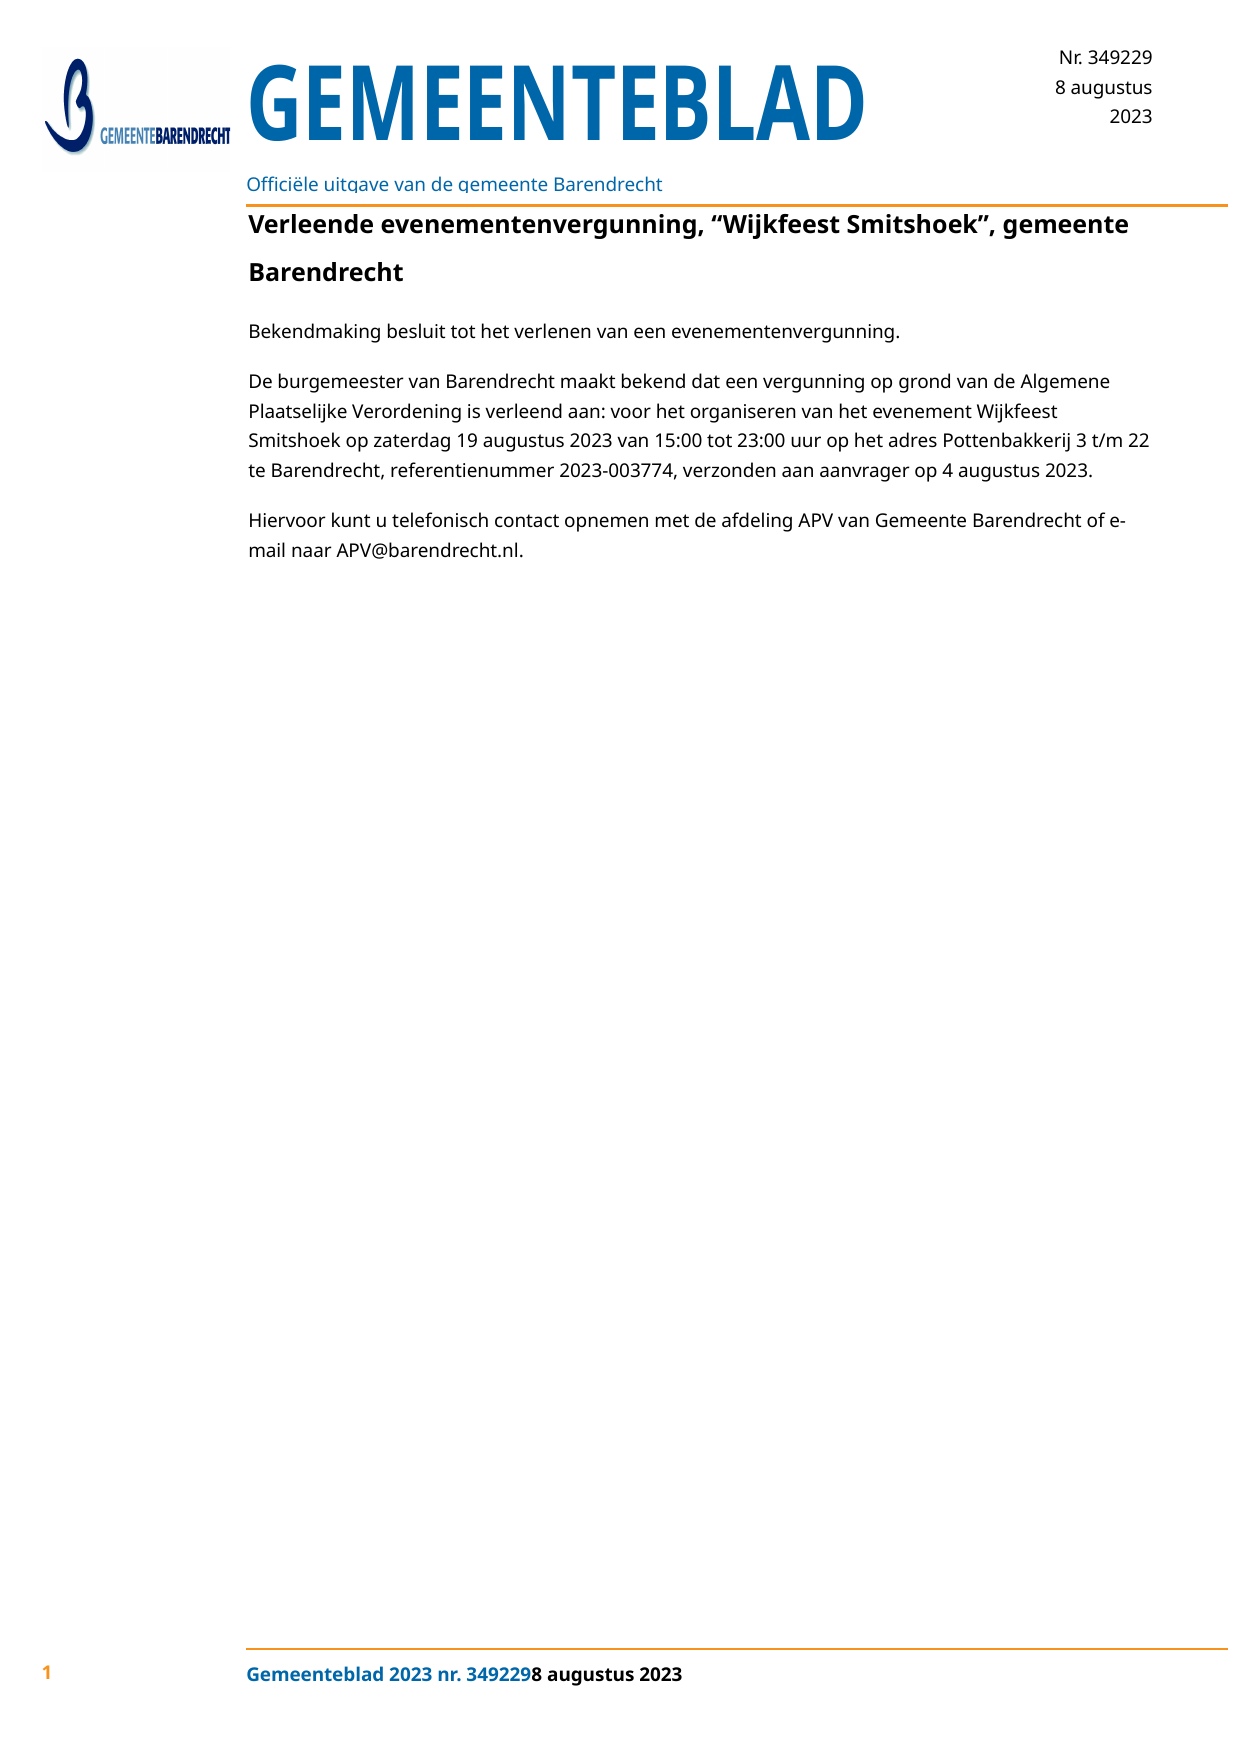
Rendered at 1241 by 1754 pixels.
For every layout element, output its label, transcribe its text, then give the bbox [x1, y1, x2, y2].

text Verleende evenementenvergunning, “Wijkfeest Smitshoek”, gemeente Barendrecht [248, 207, 1152, 288]
picture [41, 47, 231, 172]
text Bekendmaking besluit tot het verlenen van een evenementenvergunning. [248, 318, 1152, 344]
text Hiervoor kunt u telefonisch contact opnemen met de afdeling APV van Gemeente Barendrecht of e-mail naar APV@barendrecht.nl. [248, 507, 1152, 563]
text De burgemeester van Barendrecht maakt bekend dat een vergunning op grond van de Algemene Plaatselijke Verordening is verleend aan: voor het organiseren van het evenement Wijkfeest Smitshoek op zaterdag 19 augustus 2023 van 15:00 tot 23:00 uur op het adres Pottenbakkerij 3 t/m 22 te Barendrecht, referentienummer 2023-003774, verzonden aan aanvrager op 4 augustus 2023. [248, 368, 1152, 483]
